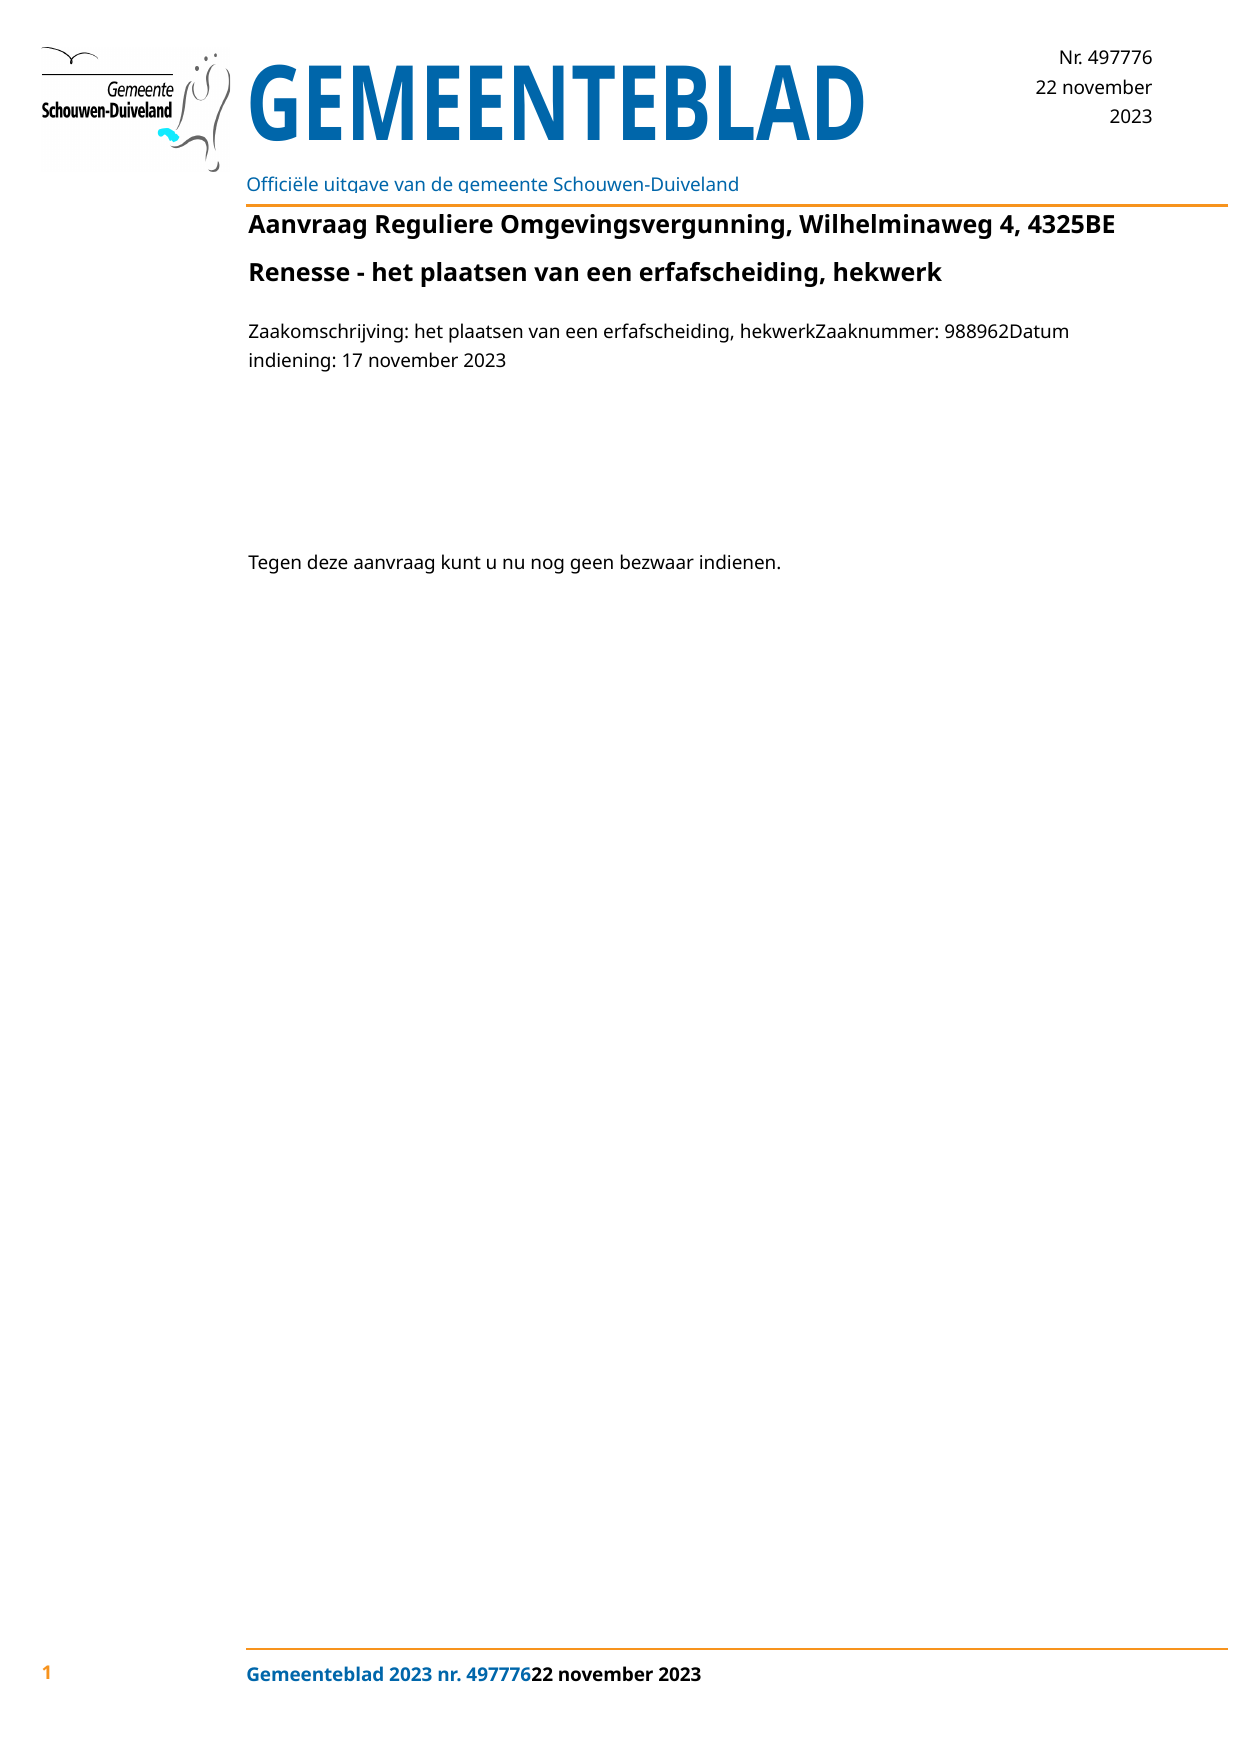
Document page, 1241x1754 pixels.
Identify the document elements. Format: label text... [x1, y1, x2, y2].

text Tegen deze aanvraag kunt u nu nog geen bezwaar indienen. [248, 549, 1152, 575]
picture [41, 47, 231, 172]
text Zaakomschrijving: het plaatsen van een erfafscheiding, hekwerkZaaknummer: 988962Datum indiening: 17 november 2023 [248, 318, 1152, 373]
text Aanvraag Reguliere Omgevingsvergunning, Wilhelminaweg 4, 4325BE Renesse - het plaatsen van een erfafscheiding, hekwerk [248, 207, 1152, 288]
